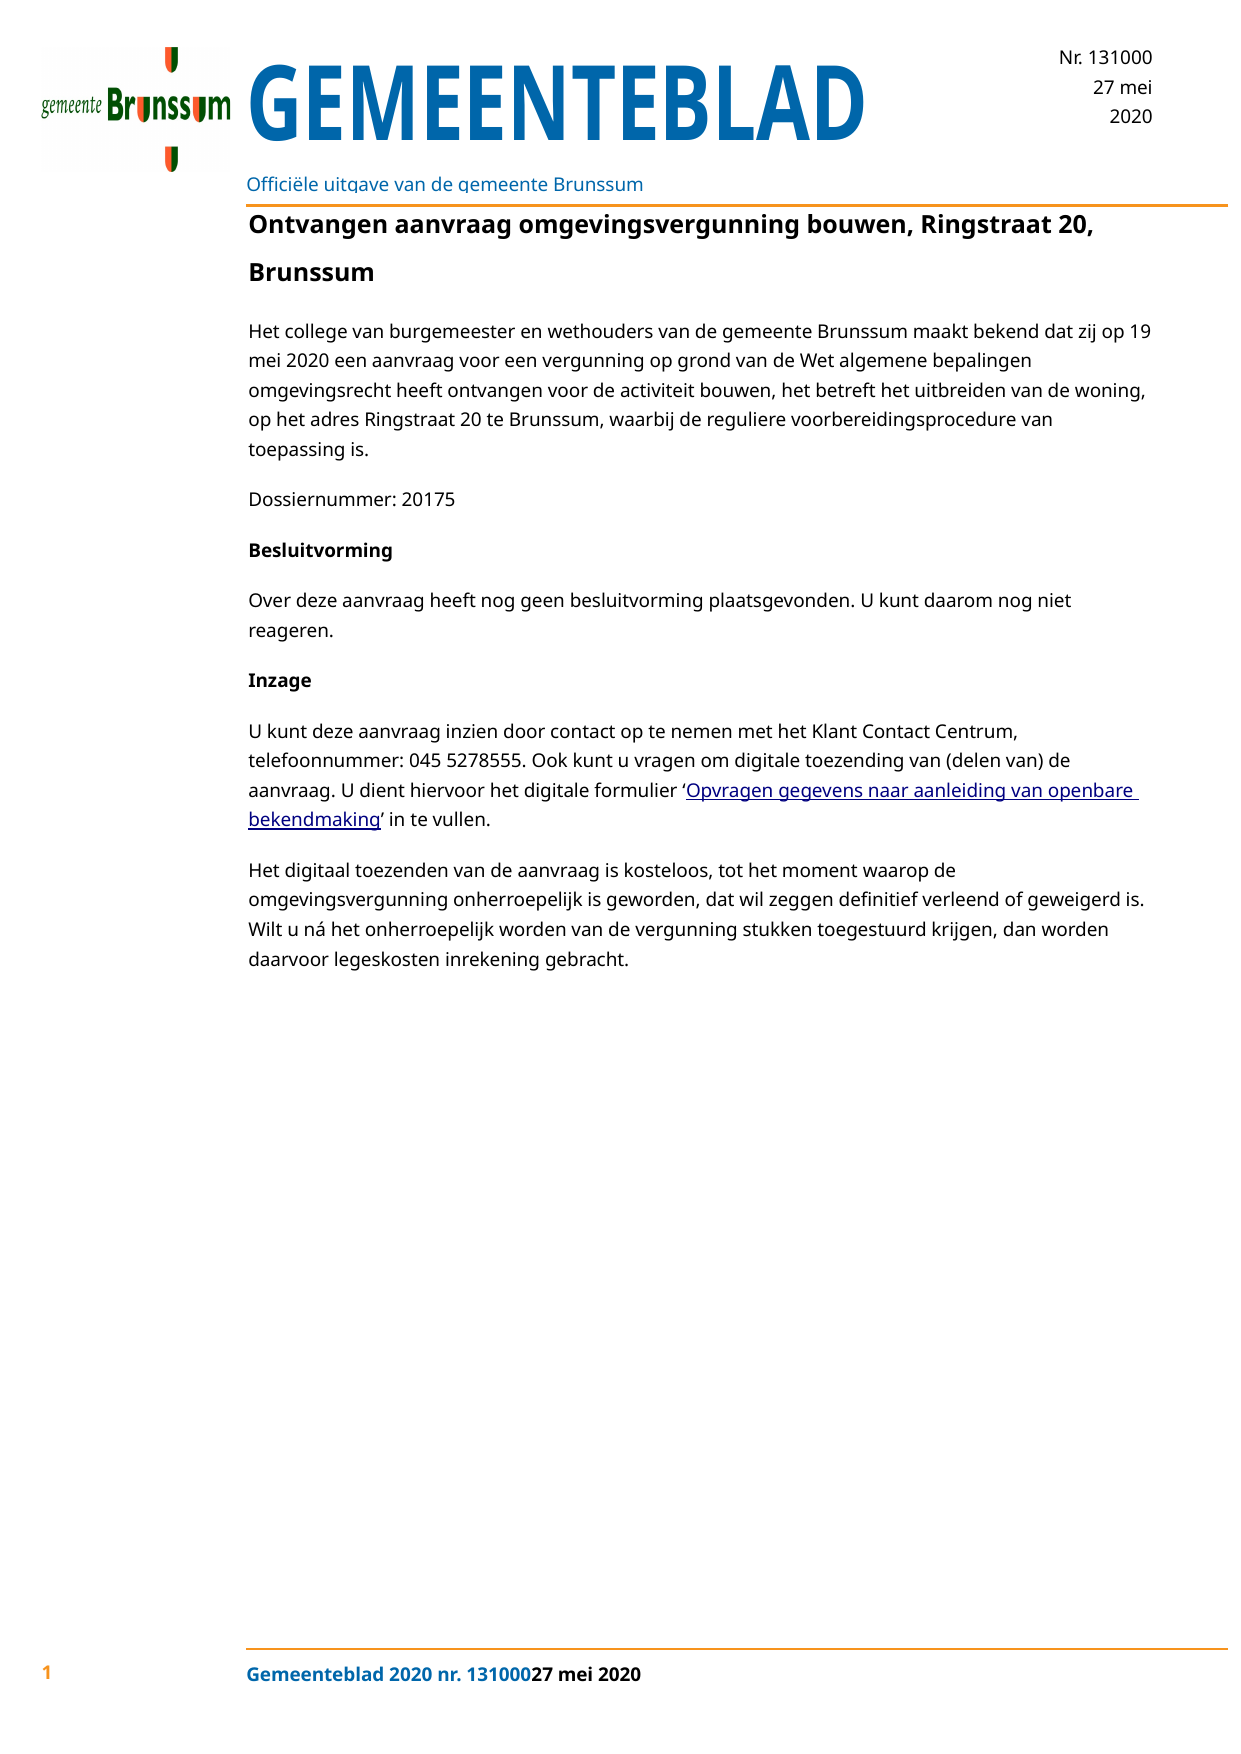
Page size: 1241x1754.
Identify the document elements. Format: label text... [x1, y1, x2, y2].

text Ontvangen aanvraag omgevingsvergunning bouwen, Ringstraat 20, Brunssum [248, 207, 1152, 288]
text Over deze aanvraag heeft nog geen besluitvorming plaatsgevonden. U kunt daarom nog niet reageren. [248, 587, 1152, 643]
picture [41, 47, 231, 172]
text U kunt deze aanvraag inzien door contact op te nemen met het Klant Contact Centrum, telefoonnummer: 045 5278555. Ook kunt u vragen om digitale toezending van (delen van) de aanvraag. U dient hiervoor het digitale formulier ‘Opvragen gegevens naar aanleiding van openbare bekendmaking’ in te vullen. [248, 718, 1152, 832]
text Het digitaal toezenden van de aanvraag is kosteloos, tot het moment waarop de omgevingsvergunning onherroepelijk is geworden, dat wil zeggen definitief verleend of geweigerd is. Wilt u ná het onherroepelijk worden van de vergunning stukken toegestuurd krijgen, dan worden daarvoor legeskosten inrekening gebracht. [248, 857, 1152, 972]
text Het college van burgemeester en wethouders van de gemeente Brunssum maakt bekend dat zij op 19 mei 2020 een aanvraag voor een vergunning op grond van de Wet algemene bepalingen omgevingsrecht heeft ontvangen voor de activiteit bouwen, het betreft het uitbreiden van de woning, op het adres Ringstraat 20 te Brunssum, waarbij de reguliere voorbereidingsprocedure van toepassing is. [248, 318, 1152, 462]
text Dossiernummer: 20175 [248, 487, 1152, 512]
text Inzage [248, 667, 1152, 693]
text Besluitvorming [248, 537, 1152, 563]
